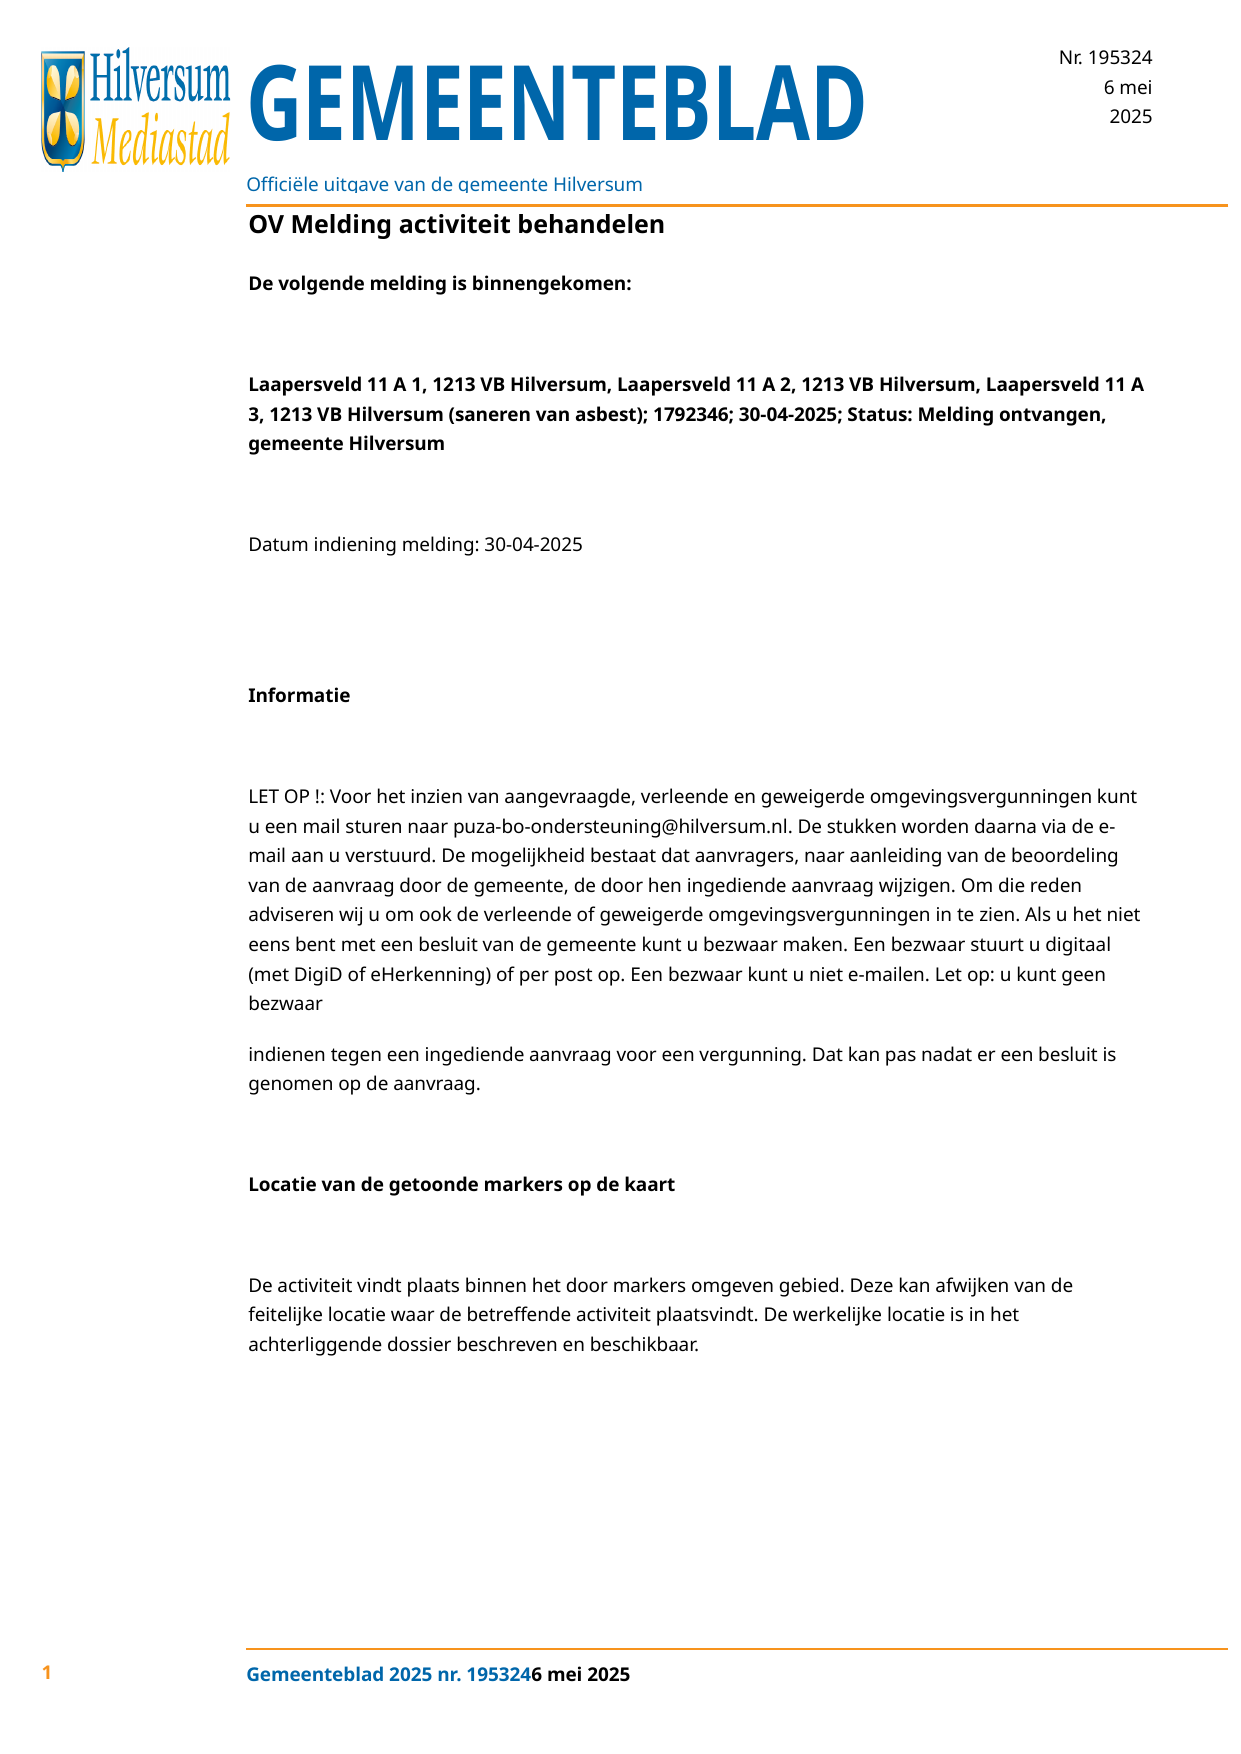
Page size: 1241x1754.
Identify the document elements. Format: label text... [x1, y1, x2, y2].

text Laapersveld 11 A 1, 1213 VB Hilversum, Laapersveld 11 A 2, 1213 VB Hilversum, Laapersveld 11 A 3, 1213 VB Hilversum (saneren van asbest); 1792346; 30-04-2025; Status: Melding ontvangen, gemeente Hilversum [248, 371, 1152, 456]
text Datum indiening melding: 30-04-2025 [248, 531, 1152, 557]
text LET OP !: Voor het inzien van aangevraagde, verleende en geweigerde omgevingsvergunningen kunt u een mail sturen naar puza-bo-ondersteuning@hilversum.nl. De stukken worden daarna via de e-mail aan u verstuurd. De mogelijkheid bestaat dat aanvragers, naar aanleiding van de beoordeling van de aanvraag door de gemeente, de door hen ingediende aanvraag wijzigen. Om die reden adviseren wij u om ook de verleende of geweigerde omgevingsvergunningen in te zien. Als u het niet eens bent met een besluit van de gemeente kunt u bezwaar maken. Een bezwaar stuurt u digitaal (met DigiD of eHerkenning) of per post op. Een bezwaar kunt u niet e-mailen. Let op: u kunt geen bezwaar [248, 783, 1152, 1016]
picture [41, 47, 231, 172]
text Informatie [248, 682, 1152, 708]
text indienen tegen een ingediende aanvraag voor een vergunning. Dat kan pas nadat er een besluit is genomen op de aanvraag. [248, 1041, 1152, 1096]
text OV Melding activiteit behandelen [248, 207, 1152, 241]
text De activiteit vindt plaats binnen het door markers omgeven gebied. Deze kan afwijken van de feitelijke locatie waar de betreffende activiteit plaatsvindt. De werkelijke locatie is in het achterliggende dossier beschreven en beschikbaar. [248, 1272, 1152, 1357]
text Locatie van de getoonde markers op de kaart [248, 1171, 1152, 1197]
text De volgende melding is binnengekomen: [248, 270, 1152, 296]
